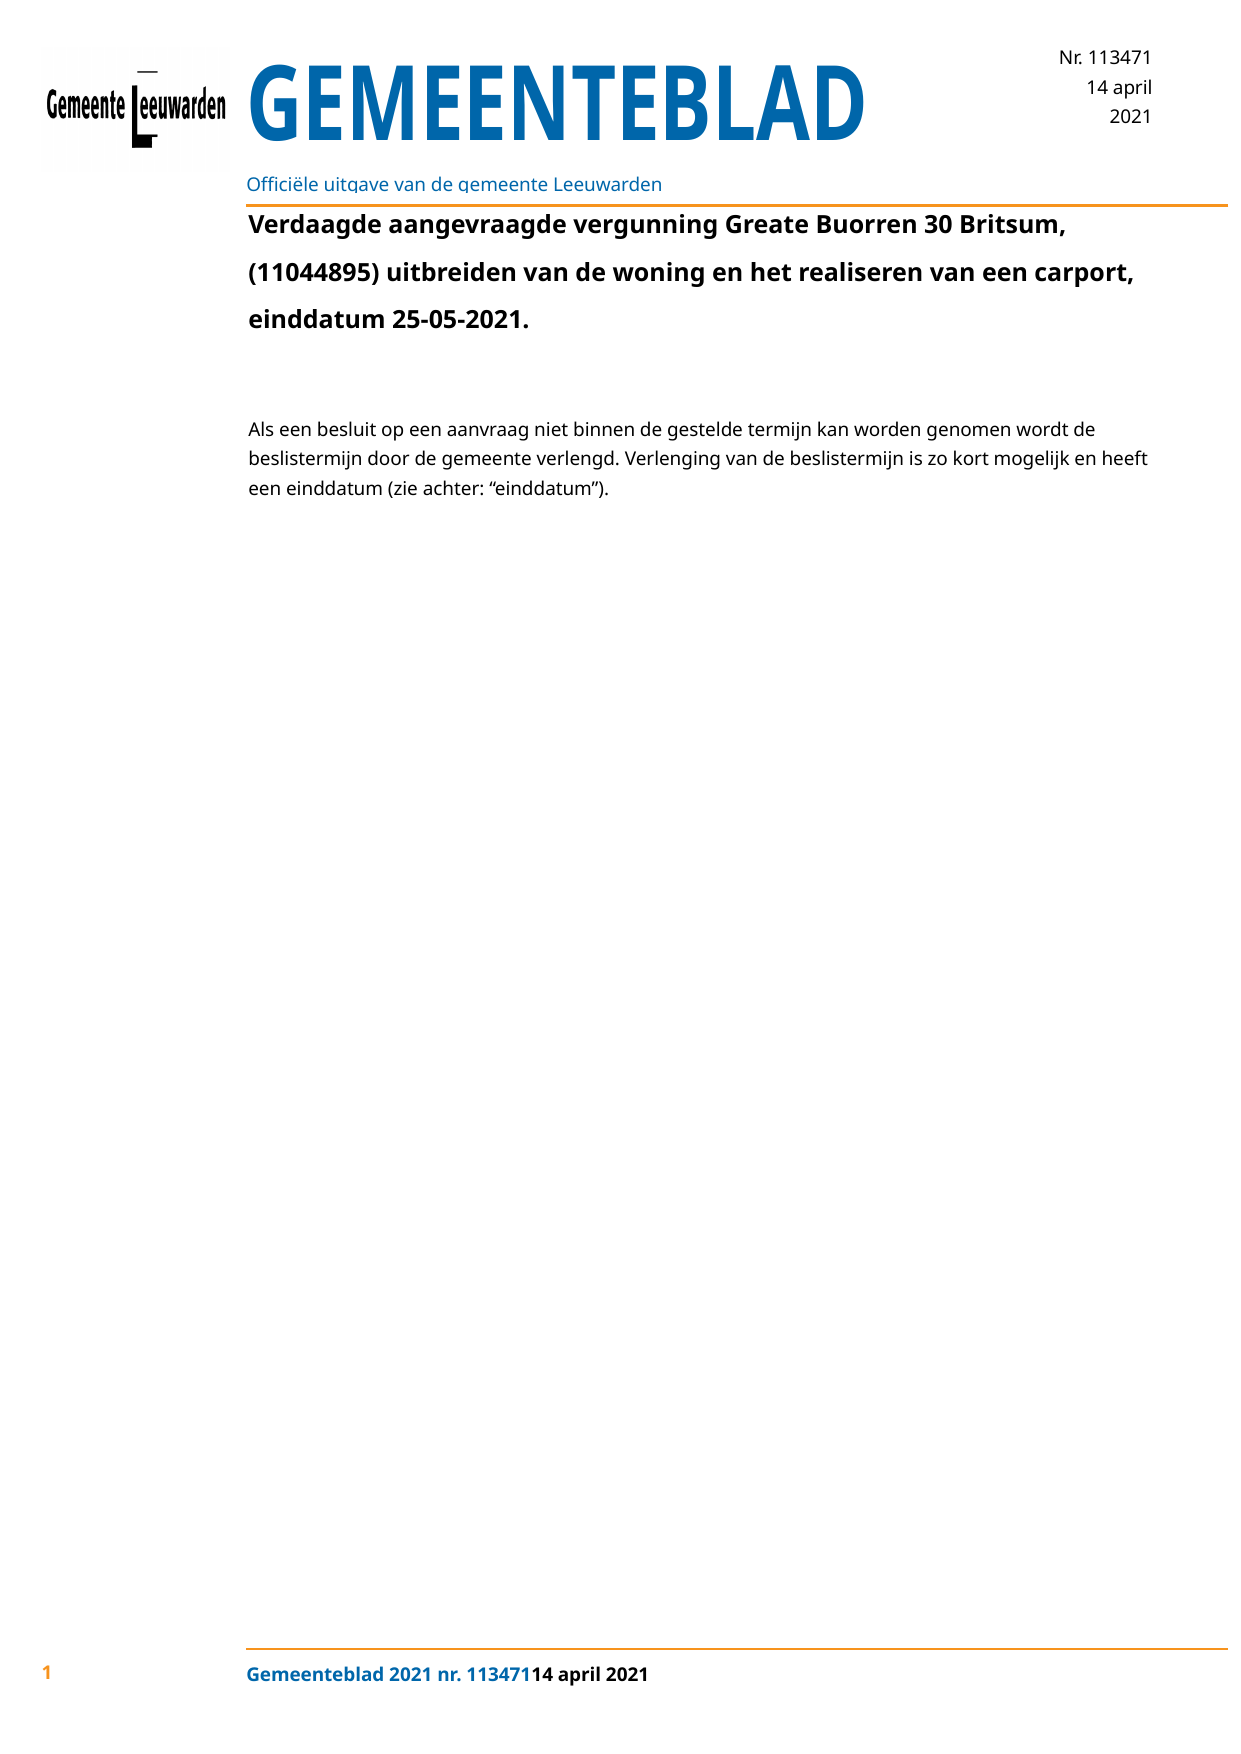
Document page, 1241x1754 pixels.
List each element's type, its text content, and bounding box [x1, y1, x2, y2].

text Als een besluit op een aanvraag niet binnen de gestelde termijn kan worden genomen wordt de beslistermijn door de gemeente verlengd. Verlenging van de beslistermijn is zo kort mogelijk en heeft een einddatum (zie achter: “einddatum”). [248, 416, 1152, 501]
text Verdaagde aangevraagde vergunning Greate Buorren 30 Britsum, (11044895) uitbreiden van de woning en het realiseren van een carport, einddatum 25-05-2021. [248, 207, 1152, 336]
picture [41, 47, 231, 172]
